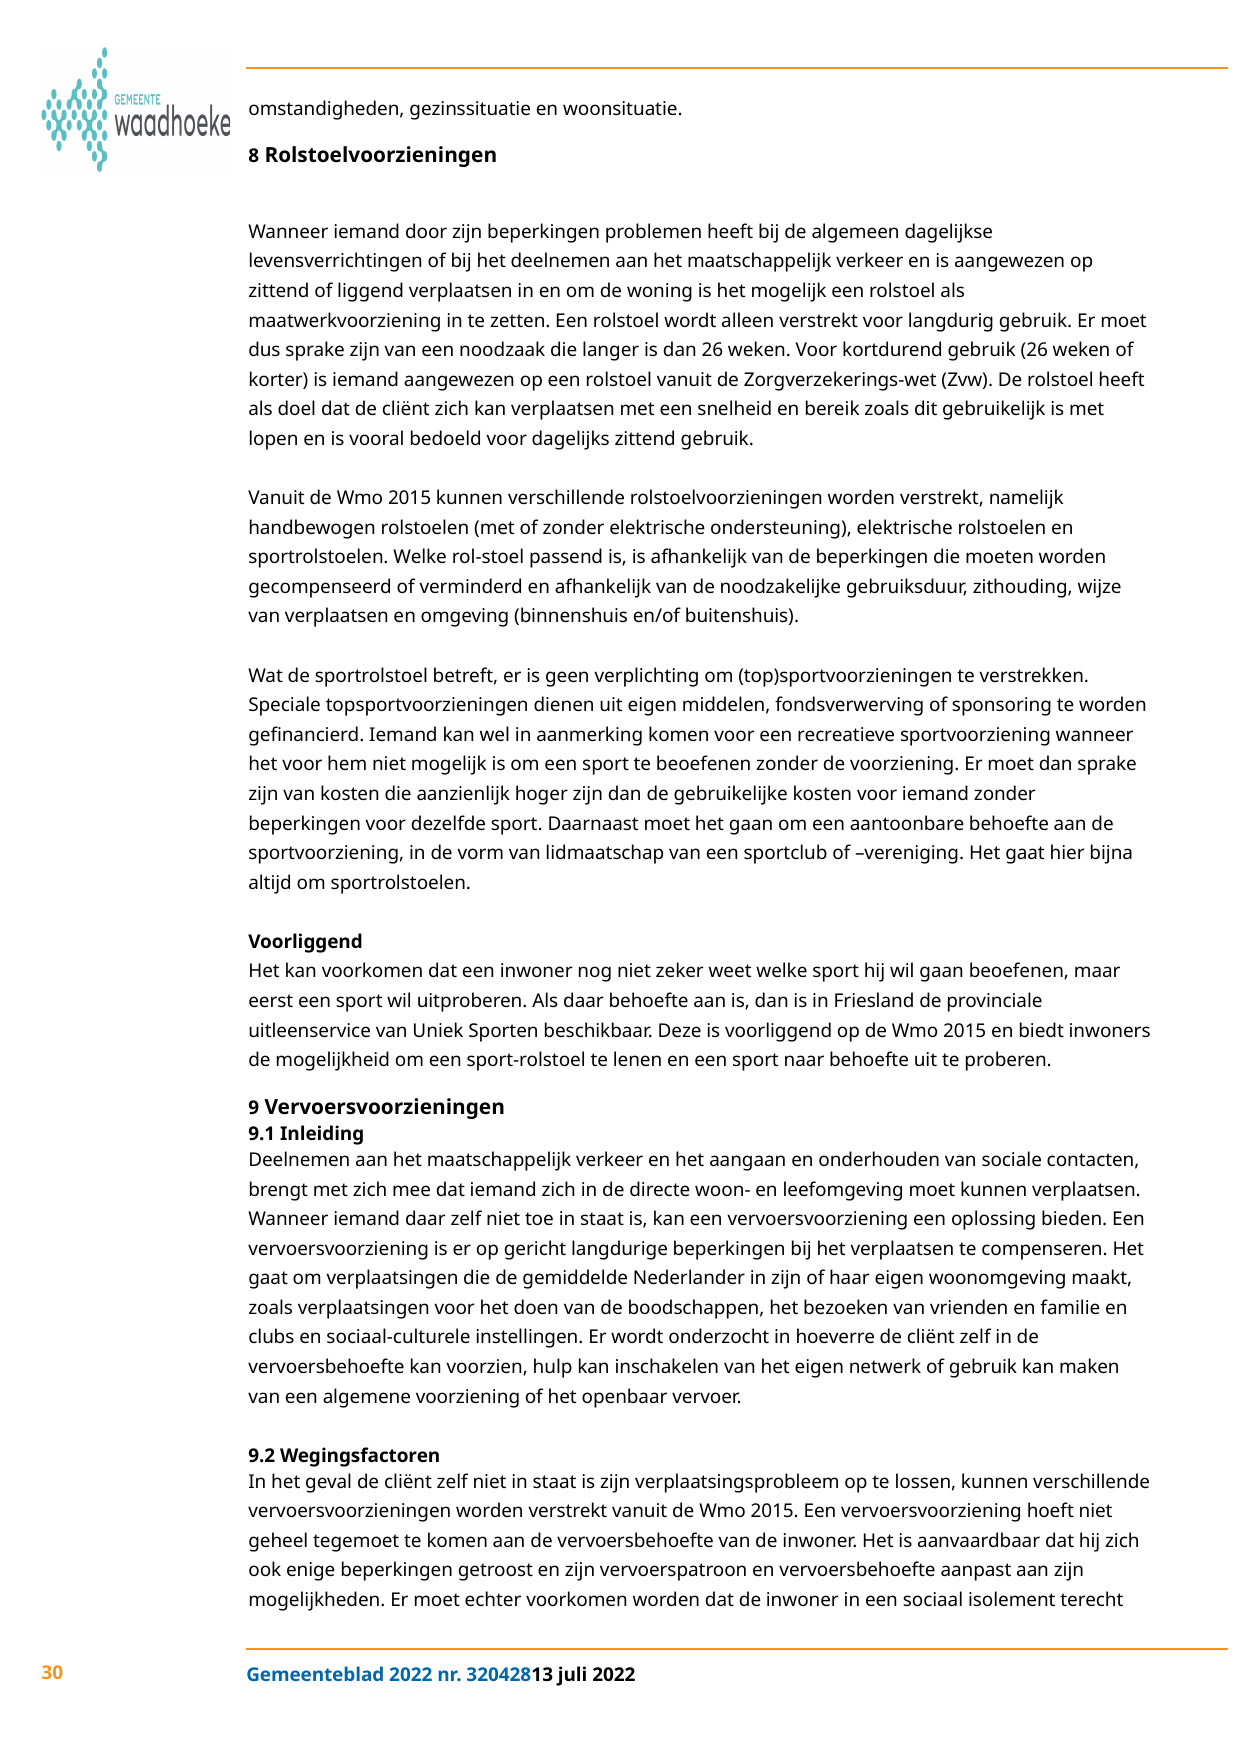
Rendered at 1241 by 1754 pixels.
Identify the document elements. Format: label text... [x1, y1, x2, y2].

text 8 Rolstoelvoorzieningen [248, 140, 1152, 169]
text 9.1 Inleiding [248, 1121, 1152, 1146]
text Wat de sportrolstoel betreft, er is geen verplichting om (top)sportvoorzieningen te verstrekken. Speciale topsportvoorzieningen dienen uit eigen middelen, fondsverwerving of sponsoring te worden gefinancierd. Iemand kan wel in aanmerking komen voor een recreatieve sportvoorziening wanneer het voor hem niet mogelijk is om een sport te beoefenen zonder de voorziening. Er moet dan sprake zijn van kosten die aanzienlijk hoger zijn dan de gebruikelijke kosten voor iemand zonder beperkingen voor dezelfde sport. Daarnaast moet het gaan om een aantoonbare behoefte aan de sportvoorziening, in de vorm van lidmaatschap van een sportclub of –vereniging. Het gaat hier bijna altijd om sportrolstoelen. [248, 662, 1152, 895]
text In het geval de cliënt zelf niet in staat is zijn verplaatsingsprobleem op te lossen, kunnen verschillende vervoersvoorzieningen worden verstrekt vanuit de Wmo 2015. Een vervoersvoorziening hoeft niet geheel tegemoet te komen aan de vervoersbehoefte van de inwoner. Het is aanvaardbaar dat hij zich ook enige beperkingen getroost en zijn vervoerspatroon en vervoersbehoefte aanpast aan zijn mogelijkheden. Er moet echter voorkomen worden dat de inwoner in een sociaal isolement terecht [248, 1468, 1152, 1612]
text 9 Vervoersvoorzieningen [248, 1092, 1152, 1121]
picture [41, 47, 231, 172]
text Deelnemen aan het maatschappelijk verkeer en het aangaan en onderhouden van sociale contacten, brengt met zich mee dat iemand zich in de directe woon- en leefomgeving moet kunnen verplaatsen. Wanneer iemand daar zelf niet toe in staat is, kan een vervoersvoorziening een oplossing bieden. Een vervoersvoorziening is er op gericht langdurige beperkingen bij het verplaatsen te compenseren. Het gaat om verplaatsingen die de gemiddelde Nederlander in zijn of haar eigen woonomgeving maakt, zoals verplaatsingen voor het doen van de boodschappen, het bezoeken van vrienden en familie en clubs en sociaal-culturele instellingen. Er wordt onderzocht in hoeverre de cliënt zelf in de vervoersbehoefte kan voorzien, hulp kan inschakelen van het eigen netwerk of gebruik kan maken van een algemene voorziening of het openbaar vervoer. [248, 1146, 1152, 1409]
text omstandigheden, gezinssituatie en woonsituatie. [248, 95, 1152, 121]
text 9.2 Wegingsfactoren [248, 1442, 1152, 1468]
text Voorliggend [248, 928, 1152, 954]
text Vanuit de Wmo 2015 kunnen verschillende rolstoelvoorzieningen worden verstrekt, namelijk handbewogen rolstoelen (met of zonder elektrische ondersteuning), elektrische rolstoelen en sportrolstoelen. Welke rol-stoel passend is, is afhankelijk van de beperkingen die moeten worden gecompenseerd of verminderd en afhankelijk van de noodzakelijke gebruiksduur, zithouding, wijze van verplaatsen en omgeving (binnenshuis en/of buitenshuis). [248, 484, 1152, 628]
text Wanneer iemand door zijn beperkingen problemen heeft bij de algemeen dagelijkse levensverrichtingen of bij het deelnemen aan het maatschappelijk verkeer en is aangewezen op zittend of liggend verplaatsen in en om de woning is het mogelijk een rolstoel als maatwerkvoorziening in te zetten. Een rolstoel wordt alleen verstrekt voor langdurig gebruik. Er moet dus sprake zijn van een noodzaak die langer is dan 26 weken. Voor kortdurend gebruik (26 weken of korter) is iemand aangewezen op een rolstoel vanuit de Zorgverzekerings-wet (Zvw). De rolstoel heeft als doel dat de cliënt zich kan verplaatsen met een snelheid en bereik zoals dit gebruikelijk is met lopen en is vooral bedoeld voor dagelijks zittend gebruik. [248, 218, 1152, 451]
text Het kan voorkomen dat een inwoner nog niet zeker weet welke sport hij wil gaan beoefenen, maar eerst een sport wil uitproberen. Als daar behoefte aan is, dan is in Friesland de provinciale uitleenservice van Uniek Sporten beschikbaar. Deze is voorliggend op de Wmo 2015 en biedt inwoners de mogelijkheid om een sport-rolstoel te lenen en een sport naar behoefte uit te proberen. [248, 958, 1152, 1072]
